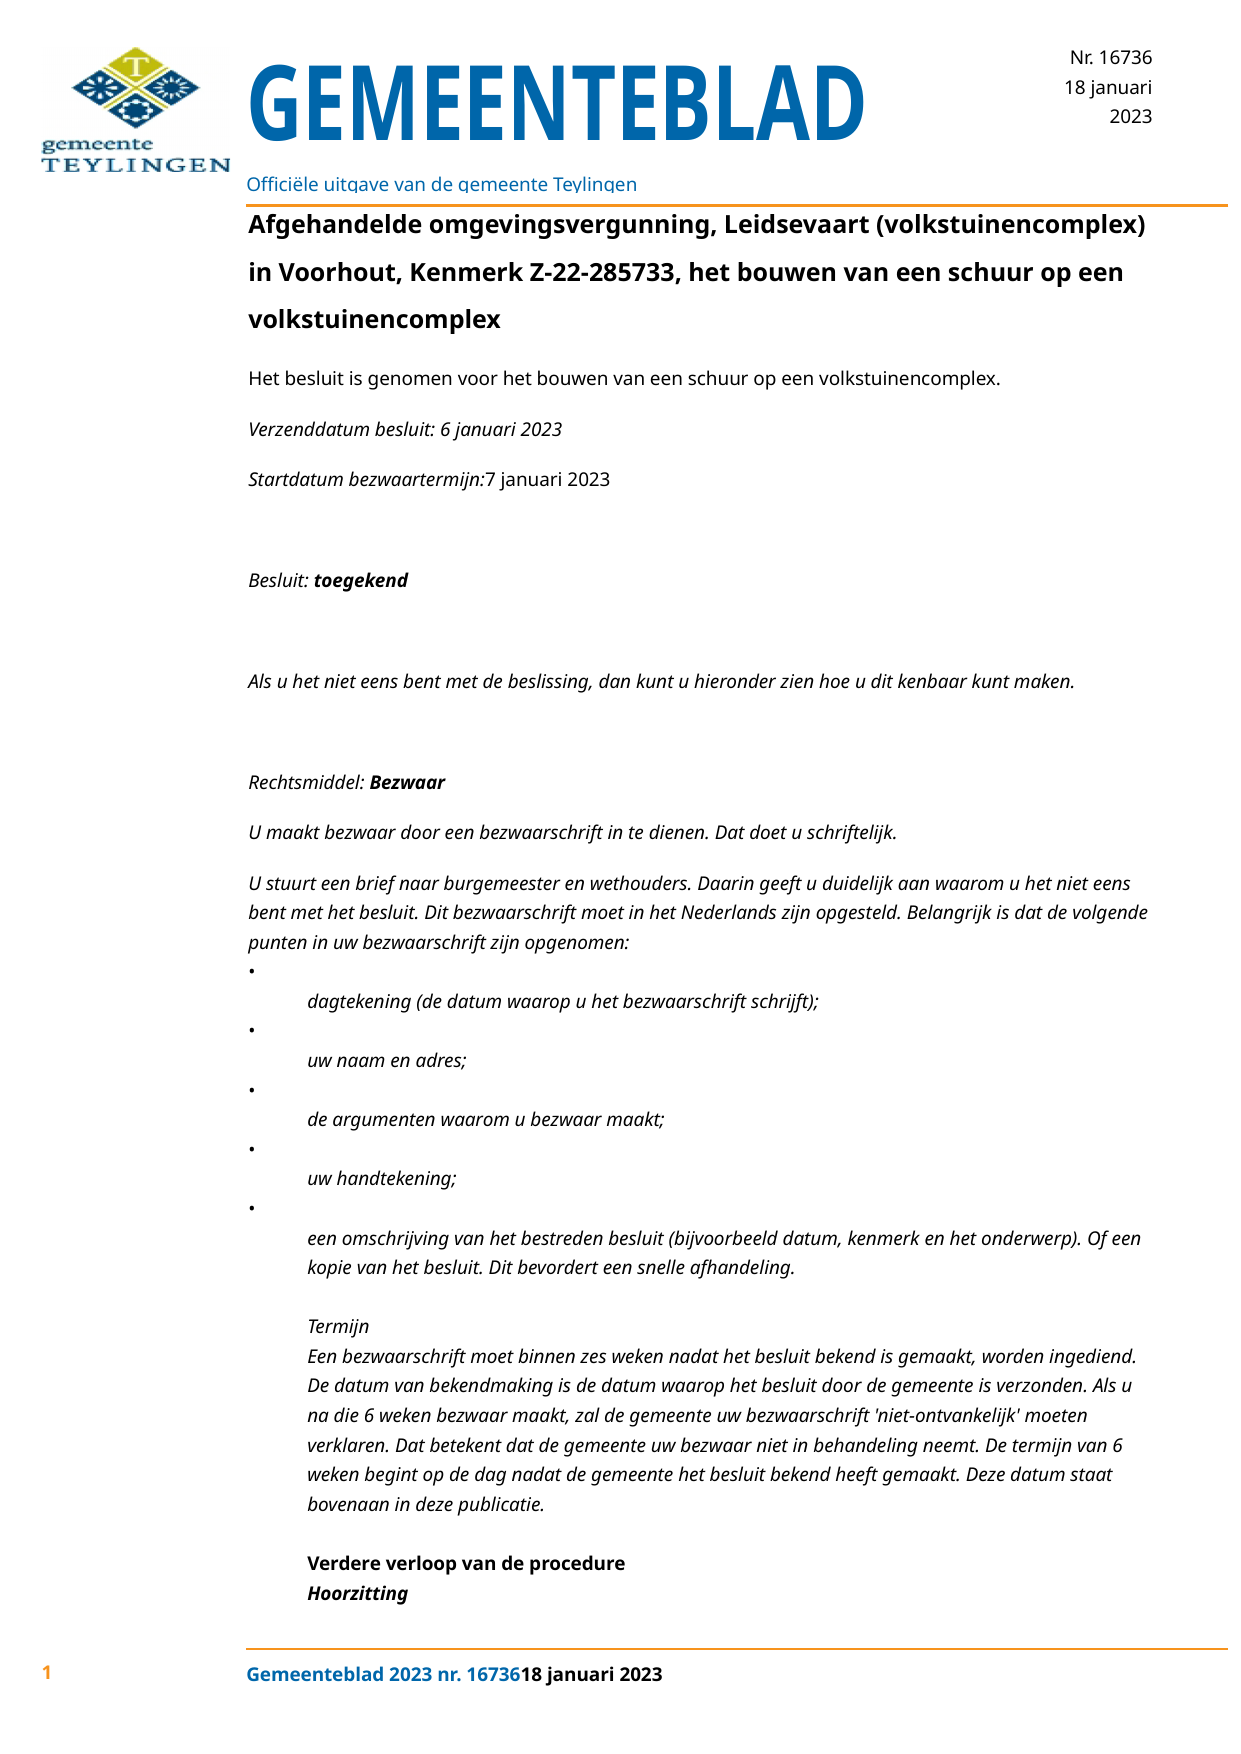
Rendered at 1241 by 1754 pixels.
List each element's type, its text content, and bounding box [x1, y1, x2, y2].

list Termijn [248, 1313, 1152, 1339]
text Besluit: toegekend [248, 567, 1152, 593]
text U maakt bezwaar door een bezwaarschrift in te dienen. Dat doet u schriftelijk. [248, 819, 1152, 845]
text U stuurt een brief naar burgemeester en wethouders. Daarin geeft u duidelijk aan waarom u het niet eens bent met het besluit. Dit bezwaarschrift moet in het Nederlands zijn opgesteld. Belangrijk is dat de volgende punten in uw bezwaarschrift zijn opgenomen: [248, 870, 1152, 954]
text Afgehandelde omgevingsvergunning, Leidsevaart (volkstuinencomplex) in Voorhout, Kenmerk Z-22-285733, het bouwen van een schuur op een volkstuinencomplex [248, 207, 1152, 336]
list uw handtekening; [248, 1166, 1152, 1191]
list uw naam en adres; [248, 1047, 1152, 1073]
list een omschrijving van het bestreden besluit (bijvoorbeeld datum, kenmerk en het onderwerp). Of een kopie van het besluit. Dit bevordert een snelle afhandeling. [248, 1225, 1152, 1280]
text Als u het niet eens bent met de beslissing, dan kunt u hieronder zien hoe u dit kenbaar kunt maken. [248, 668, 1152, 694]
text Rechtsmiddel: Bezwaar [248, 769, 1152, 794]
list Hoorzitting [248, 1580, 1152, 1605]
picture [41, 47, 231, 172]
text Het besluit is genomen voor het bouwen van een schuur op een volkstuinencomplex. [248, 366, 1152, 391]
list de argumenten waarom u bezwaar maakt; [248, 1106, 1152, 1132]
text Verzenddatum besluit: 6 januari 2023 [248, 416, 1152, 442]
text Startdatum bezwaartermijn:7 januari 2023 [248, 466, 1152, 492]
list dagtekening (de datum waarop u het bezwaarschrift schrijft); [248, 988, 1152, 1014]
list Verdere verloop van de procedure [248, 1550, 1152, 1576]
list Een bezwaarschrift moet binnen zes weken nadat het besluit bekend is gemaakt, worden ingediend. De datum van bekendmaking is de datum waarop het besluit door de gemeente is verzonden. Als u na die 6 weken bezwaar maakt, zal de gemeente uw bezwaarschrift 'niet-ontvankelijk' moeten verklaren. Dat betekent dat de gemeente uw bezwaar niet in behandeling neemt. De termijn van 6 weken begint op de dag nadat de gemeente het besluit bekend heeft gemaakt. Deze datum staat bovenaan in deze publicatie. [248, 1343, 1152, 1517]
